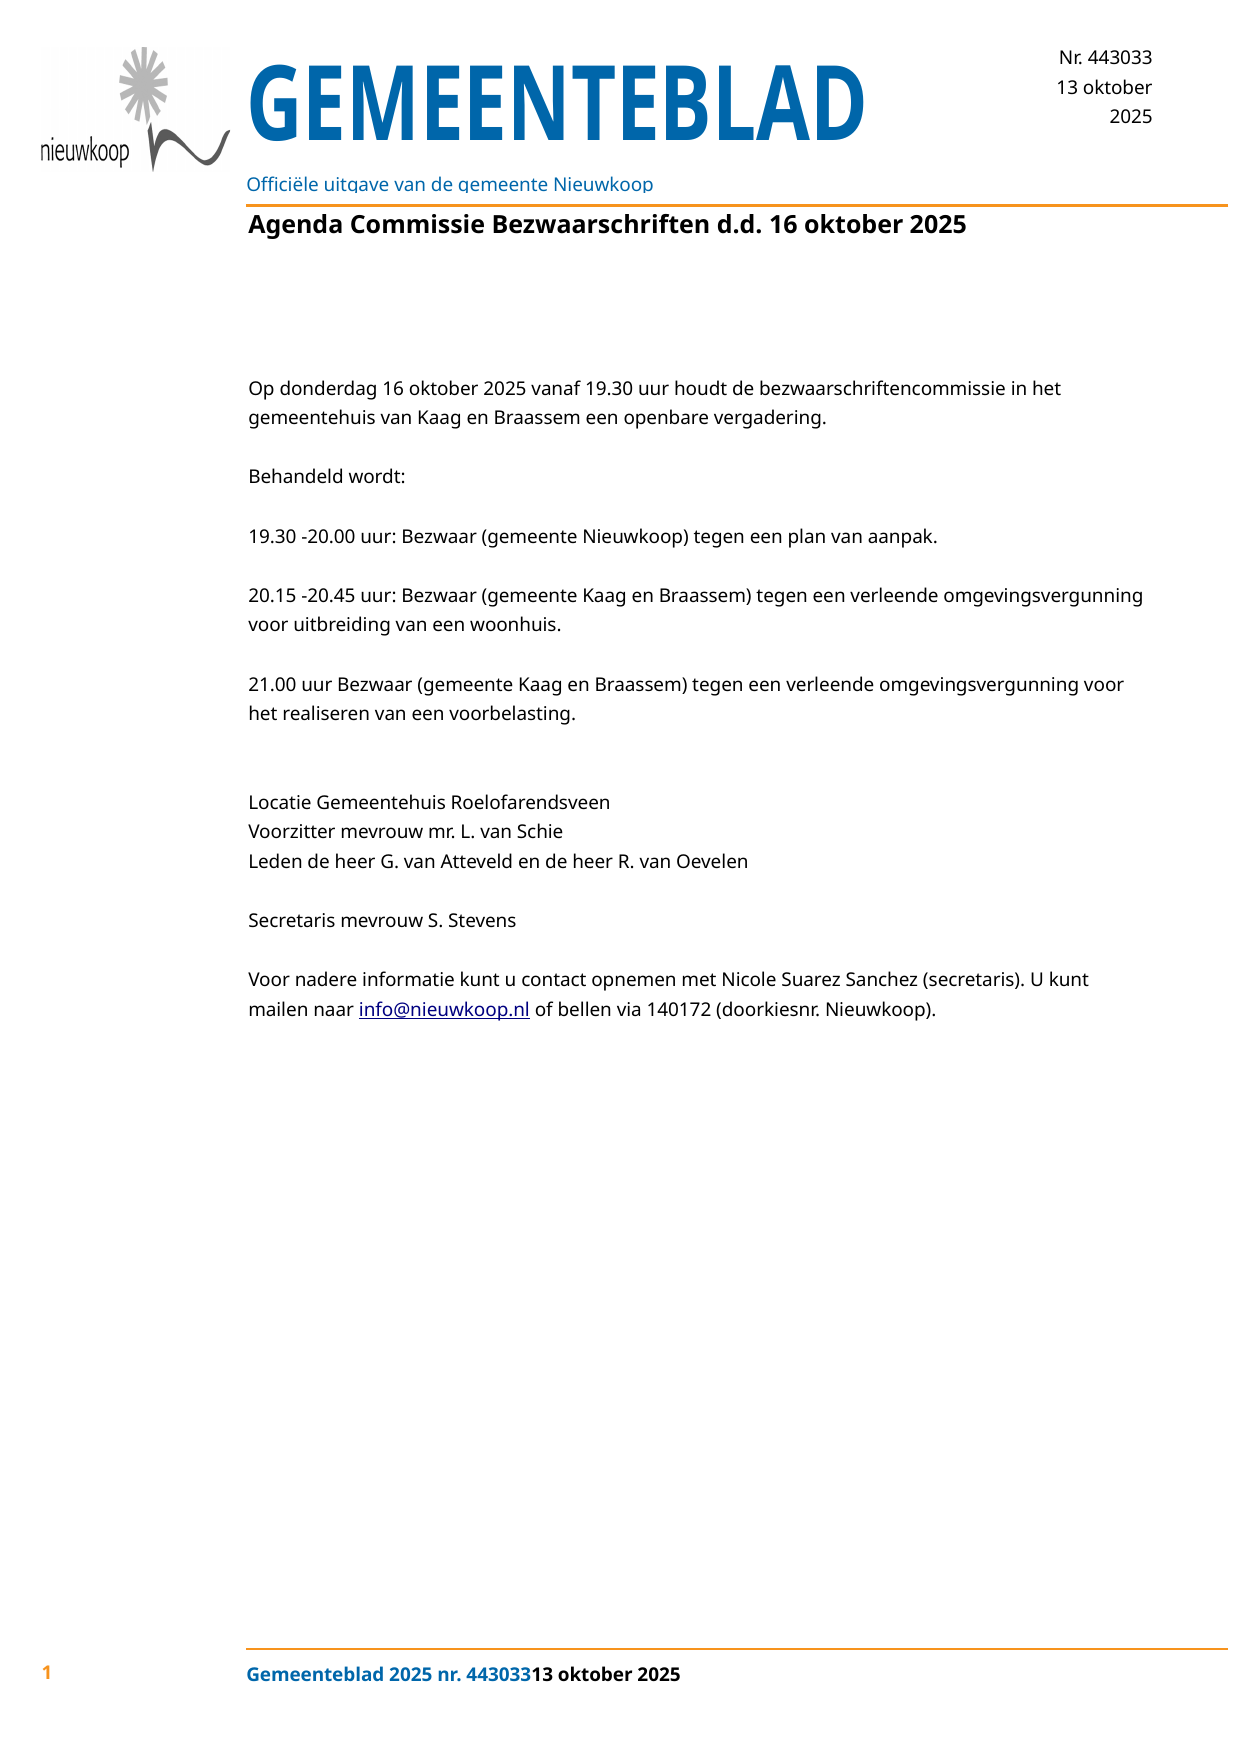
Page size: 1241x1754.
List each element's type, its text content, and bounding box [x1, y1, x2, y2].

text Voorzitter mevrouw mr. L. van Schie [248, 819, 1152, 844]
text Agenda Commissie Bezwaarschriften d.d. 16 oktober 2025 [248, 207, 1152, 241]
text Locatie Gemeentehuis Roelofarendsveen [248, 789, 1152, 815]
text Op donderdag 16 oktober 2025 vanaf 19.30 uur houdt de bezwaarschriftencommissie in het gemeentehuis van Kaag en Braassem een openbare vergadering. [248, 375, 1152, 430]
text 21.00 uur Bezwaar (gemeente Kaag en Braassem) tegen een verleende omgevingsvergunning voor het realiseren van een voorbelasting. [248, 671, 1152, 726]
text 20.15 -20.45 uur: Bezwaar (gemeente Kaag en Braassem) tegen een verleende omgevingsvergunning voor uitbreiding van een woonhuis. [248, 582, 1152, 637]
text Leden de heer G. van Atteveld en de heer R. van Oevelen [248, 848, 1152, 874]
text Secretaris mevrouw S. Stevens [248, 907, 1152, 933]
picture [41, 47, 231, 172]
text 19.30 -20.00 uur: Bezwaar (gemeente Nieuwkoop) tegen een plan van aanpak. [248, 523, 1152, 548]
text Behandeld wordt: [248, 464, 1152, 489]
text Voor nadere informatie kunt u contact opnemen met Nicole Suarez Sanchez (secretaris). U kunt mailen naar info@nieuwkoop.nl of bellen via 140172 (doorkiesnr. Nieuwkoop). [248, 967, 1152, 1022]
